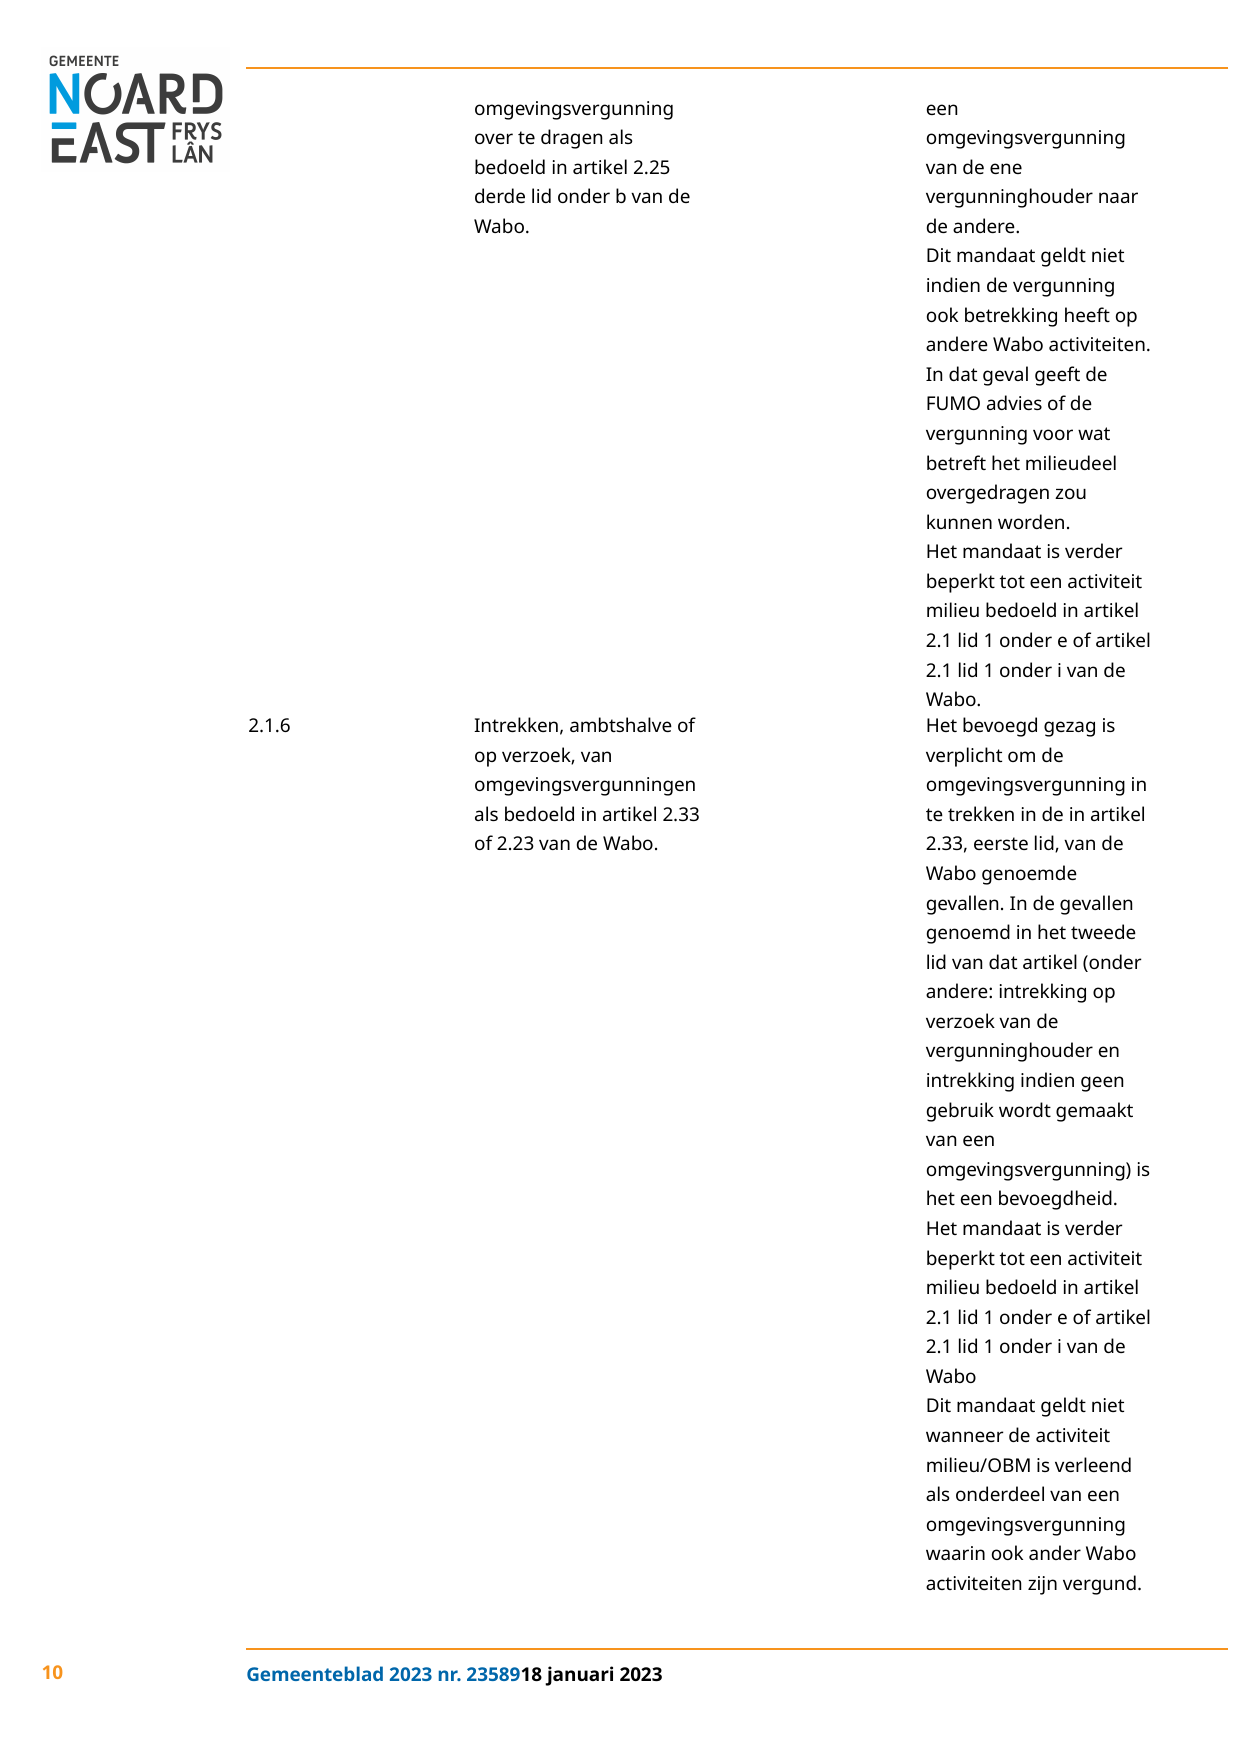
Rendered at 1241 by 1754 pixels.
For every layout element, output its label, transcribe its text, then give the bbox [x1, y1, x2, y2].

table_cell [700, 95, 926, 712]
table_cell Het bevoegd gezag is verplicht om de omgevingsvergunning in te trekken in de in artikel 2.33, eerste lid, van de Wabo genoemde gevallen. In de gevallen genoemd in het tweede lid van dat artikel (onder andere: intrekking op verzoek van de vergunninghouder en intrekking indien geen gebruik wordt gemaakt van een omgevingsvergunning) is het een bevoegdheid. Het mandaat is verder beperkt tot een activiteit milieu bedoeld in artikel 2.1 lid 1 onder e of artikel 2.1 lid 1 onder i van de Wabo Dit mandaat geldt niet wanneer de activiteit milieu/OBM is verleend als onderdeel van een omgevingsvergunning waarin ook ander Wabo activiteiten zijn vergund. [926, 712, 1152, 1596]
table_cell Intrekken, ambtshalve of op verzoek, van omgevingsvergunningen als bedoeld in artikel 2.33 of 2.23 van de Wabo. [474, 712, 700, 1596]
table_cell [248, 95, 474, 712]
table_cell [700, 712, 926, 1596]
table_cell een omgevingsvergunning van de ene vergunninghouder naar de andere. Dit mandaat geldt niet indien de vergunning ook betrekking heeft op andere Wabo activiteiten. In dat geval geeft de FUMO advies of de vergunning voor wat betreft het milieudeel overgedragen zou kunnen worden. Het mandaat is verder beperkt tot een activiteit milieu bedoeld in artikel 2.1 lid 1 onder e of artikel 2.1 lid 1 onder i van de Wabo. [926, 95, 1152, 712]
table_cell 2.1.6 [248, 712, 474, 1596]
table_cell omgevingsvergunning over te dragen als bedoeld in artikel 2.25 derde lid onder b van de Wabo. [474, 95, 700, 712]
picture [41, 47, 231, 172]
